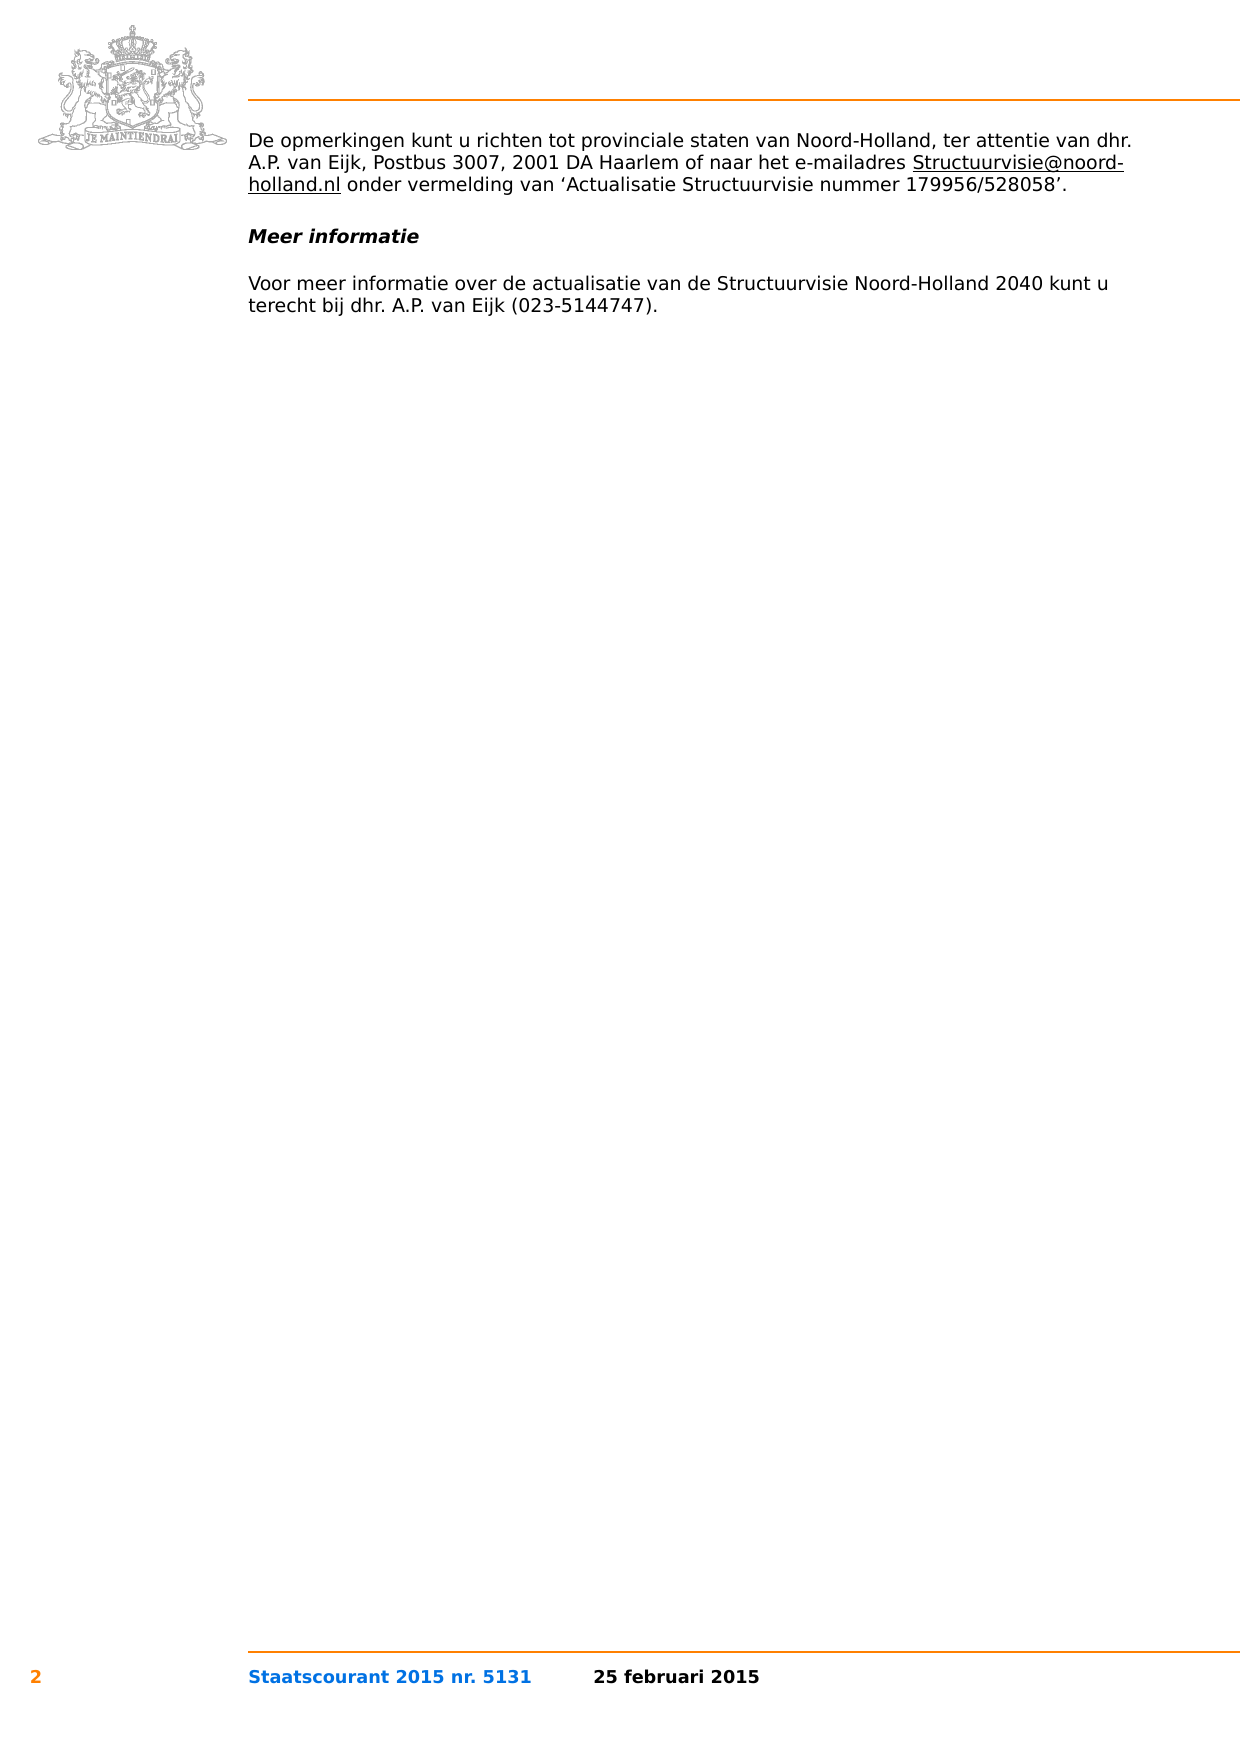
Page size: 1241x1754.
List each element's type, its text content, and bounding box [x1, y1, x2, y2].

text Voor meer informatie over de actualisatie van de Structuurvisie Noord-Holland 2040 kunt u terecht bij dhr. A.P. van Eijk (023-5144747). [248, 273, 1163, 317]
picture [38, 25, 227, 150]
subtitle Meer informatie [248, 226, 1163, 248]
text De opmerkingen kunt u richten tot provinciale staten van Noord-Holland, ter attentie van dhr. A.P. van Eijk, Postbus 3007, 2001 DA Haarlem of naar het e-mailadres Structuurvisie@noord-holland.nl onder vermelding van ‘Actualisatie Structuurvisie nummer 179956/528058’. [248, 130, 1163, 196]
